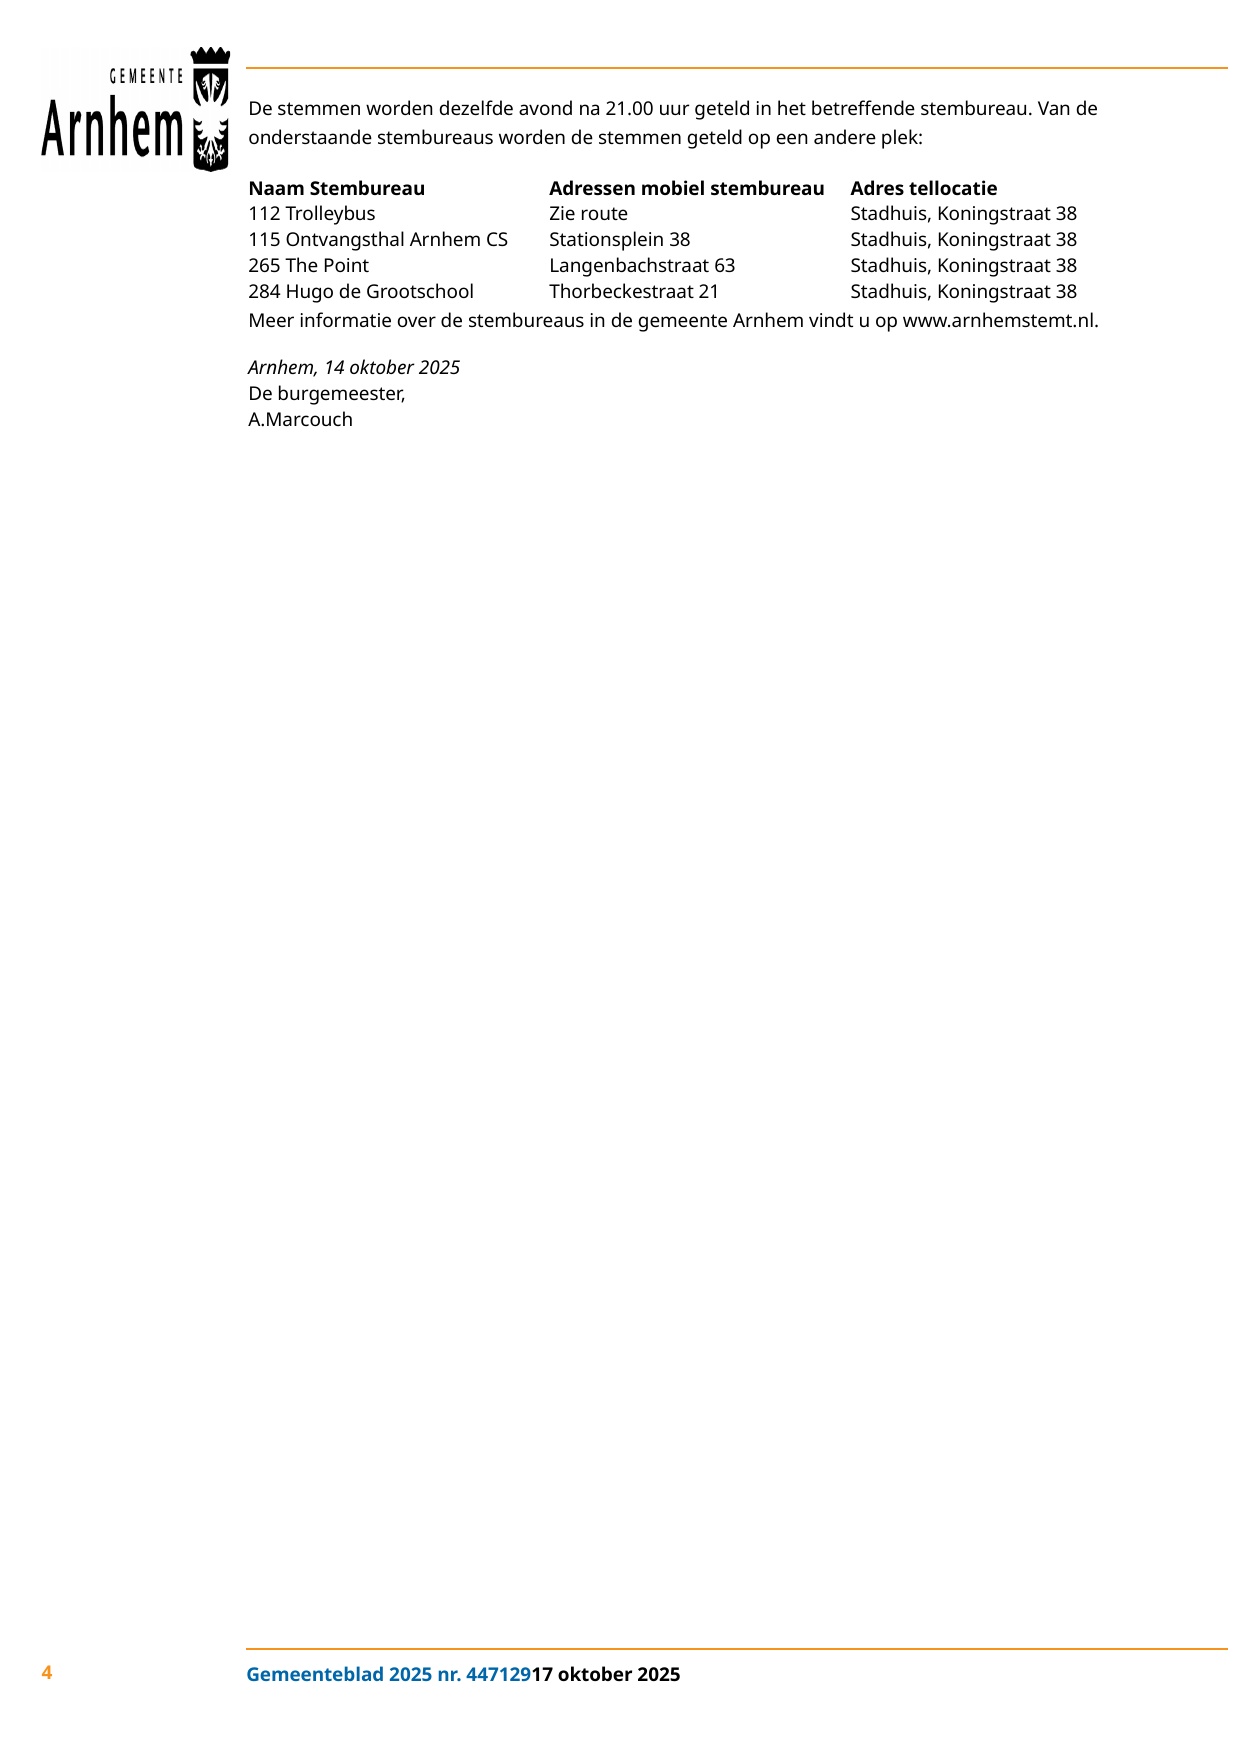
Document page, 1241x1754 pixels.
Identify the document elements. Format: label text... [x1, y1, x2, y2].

table_cell Stadhuis, Koningstraat 38 [850, 201, 1152, 226]
table_cell Stadhuis, Koningstraat 38 [850, 226, 1152, 252]
text De burgemeester, [248, 380, 1152, 406]
table_cell 284 Hugo de Grootschool [248, 278, 549, 303]
text De stemmen worden dezelfde avond na 21.00 uur geteld in het betreffende stembureau. Van de onderstaande stembureaus worden de stemmen geteld op een andere plek: [248, 95, 1152, 150]
table_cell 265 The Point [248, 252, 549, 278]
table_header Adressen mobiel stembureau [549, 175, 850, 201]
table_header Naam Stembureau [248, 175, 549, 201]
text Arnhem, 14 oktober 2025 [248, 354, 1152, 380]
table_cell Stadhuis, Koningstraat 38 [850, 278, 1152, 303]
table_cell Zie route [549, 201, 850, 226]
table_cell Langenbachstraat 63 [549, 252, 850, 278]
table_cell 112 Trolleybus [248, 201, 549, 226]
table_cell Stationsplein 38 [549, 226, 850, 252]
text A.Marcouch [248, 406, 1152, 432]
text Meer informatie over de stembureaus in de gemeente Arnhem vindt u op www.arnhemstemt.nl. [248, 307, 1152, 332]
table_cell Thorbeckestraat 21 [549, 278, 850, 303]
picture [41, 47, 231, 172]
table_cell 115 Ontvangsthal Arnhem CS [248, 226, 549, 252]
table_header Adres tellocatie [850, 175, 1152, 201]
table_cell Stadhuis, Koningstraat 38 [850, 252, 1152, 278]
